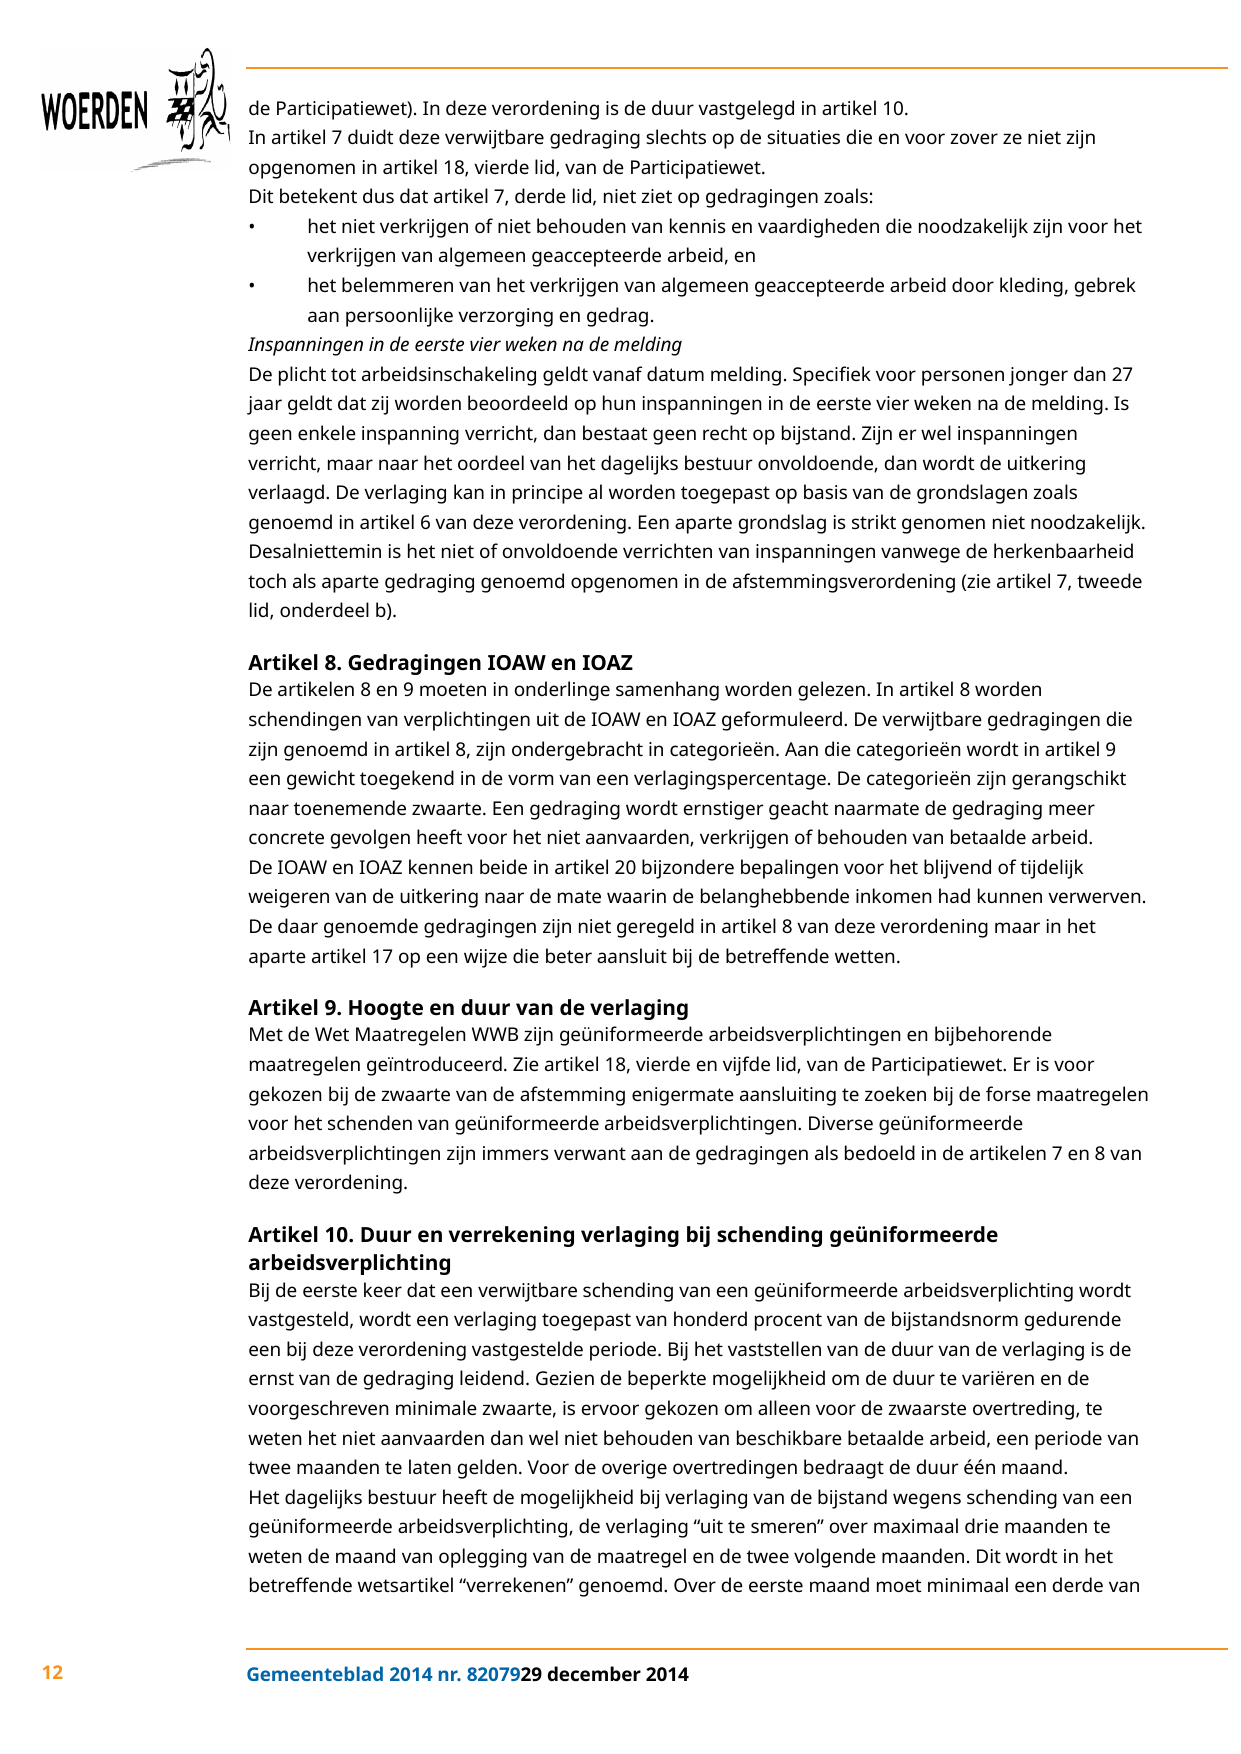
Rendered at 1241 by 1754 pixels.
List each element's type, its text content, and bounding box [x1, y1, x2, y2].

text De artikelen 8 en 9 moeten in onderlinge samenhang worden gelezen. In artikel 8 worden schendingen van verplichtingen uit de IOAW en IOAZ geformuleerd. De verwijtbare gedragingen die zijn genoemd in artikel 8, zijn ondergebracht in categorieën. Aan die categorieën wordt in artikel 9 een gewicht toegekend in de vorm van een verlagingspercentage. De categorieën zijn gerangschikt naar toenemende zwaarte. Een gedraging wordt ernstiger geacht naarmate de gedraging meer concrete gevolgen heeft voor het niet aanvaarden, verkrijgen of behouden van betaalde arbeid. [248, 677, 1152, 850]
text In artikel 7 duidt deze verwijtbare gedraging slechts op de situaties die en voor zover ze niet zijn opgenomen in artikel 18, vierde lid, van de Participatiewet. [248, 124, 1152, 180]
text De IOAW en IOAZ kennen beide in artikel 20 bijzondere bepalingen voor het blijvend of tijdelijk weigeren van de uitkering naar de mate waarin de belanghebbende inkomen had kunnen verwerven. De daar genoemde gedragingen zijn niet geregeld in artikel 8 van deze verordening maar in het aparte artikel 17 op een wijze die beter aansluit bij de betreffende wetten. [248, 854, 1152, 968]
list het niet verkrijgen of niet behouden van kennis en vaardigheden die noodzakelijk zijn voor het verkrijgen van algemeen geaccepteerde arbeid, en [248, 213, 1152, 268]
text Inspanningen in de eerste vier weken na de melding [248, 331, 1152, 357]
text Artikel 10. Duur en verrekening verlaging bij schending geüniformeerde arbeidsverplichting [248, 1220, 1152, 1277]
list het belemmeren van het verkrijgen van algemeen geaccepteerde arbeid door kleding, gebrek aan persoonlijke verzorging en gedrag. [248, 272, 1152, 328]
text Dit betekent dus dat artikel 7, derde lid, niet ziet op gedragingen zoals: [248, 183, 1152, 209]
text Artikel 8. Gedragingen IOAW en IOAZ [248, 648, 1152, 677]
text Het dagelijks bestuur heeft de mogelijkheid bij verlaging van de bijstand wegens schending van een geüniformeerde arbeidsverplichting, de verlaging “uit te smeren” over maximaal drie maanden te weten de maand van oplegging van de maatregel en de twee volgende maanden. Dit wordt in het betreffende wetsartikel “verrekenen” genoemd. Over de eerste maand moet minimaal een derde van [248, 1484, 1152, 1598]
text Artikel 9. Hoogte en duur van de verlaging [248, 993, 1152, 1022]
text Bij de eerste keer dat een verwijtbare schending van een geüniformeerde arbeidsverplichting wordt vastgesteld, wordt een verlaging toegepast van honderd procent van de bijstandsnorm gedurende een bij deze verordening vastgestelde periode. Bij het vaststellen van de duur van de verlaging is de ernst van de gedraging leidend. Gezien de beperkte mogelijkheid om de duur te variëren en de voorgeschreven minimale zwaarte, is ervoor gekozen om alleen voor de zwaarste overtreding, te weten het niet aanvaarden dan wel niet behouden van beschikbare betaalde arbeid, een periode van twee maanden te laten gelden. Voor de overige overtredingen bedraagt de duur één maand. [248, 1277, 1152, 1480]
text de Participatiewet). In deze verordening is de duur vastgelegd in artikel 10. [248, 95, 1152, 121]
text Met de Wet Maatregelen WWB zijn geüniformeerde arbeidsverplichtingen en bijbehorende maatregelen geïntroduceerd. Zie artikel 18, vierde en vijfde lid, van de Participatiewet. Er is voor gekozen bij de zwaarte van de afstemming enigermate aansluiting te zoeken bij de forse maatregelen voor het schenden van geüniformeerde arbeidsverplichtingen. Diverse geüniformeerde arbeidsverplichtingen zijn immers verwant aan de gedragingen als bedoeld in de artikelen 7 en 8 van deze verordening. [248, 1022, 1152, 1195]
text De plicht tot arbeidsinschakeling geldt vanaf datum melding. Specifiek voor personen jonger dan 27 jaar geldt dat zij worden beoordeeld op hun inspanningen in de eerste vier weken na de melding. Is geen enkele inspanning verricht, dan bestaat geen recht op bijstand. Zijn er wel inspanningen verricht, maar naar het oordeel van het dagelijks bestuur onvoldoende, dan wordt de uitkering verlaagd. De verlaging kan in principe al worden toegepast op basis van de grondslagen zoals genoemd in artikel 6 van deze verordening. Een aparte grondslag is strikt genomen niet noodzakelijk. Desalniettemin is het niet of onvoldoende verrichten van inspanningen vanwege de herkenbaarheid toch als aparte gedraging genoemd opgenomen in de afstemmingsverordening (zie artikel 7, tweede lid, onderdeel b). [248, 361, 1152, 623]
picture [41, 47, 231, 172]
